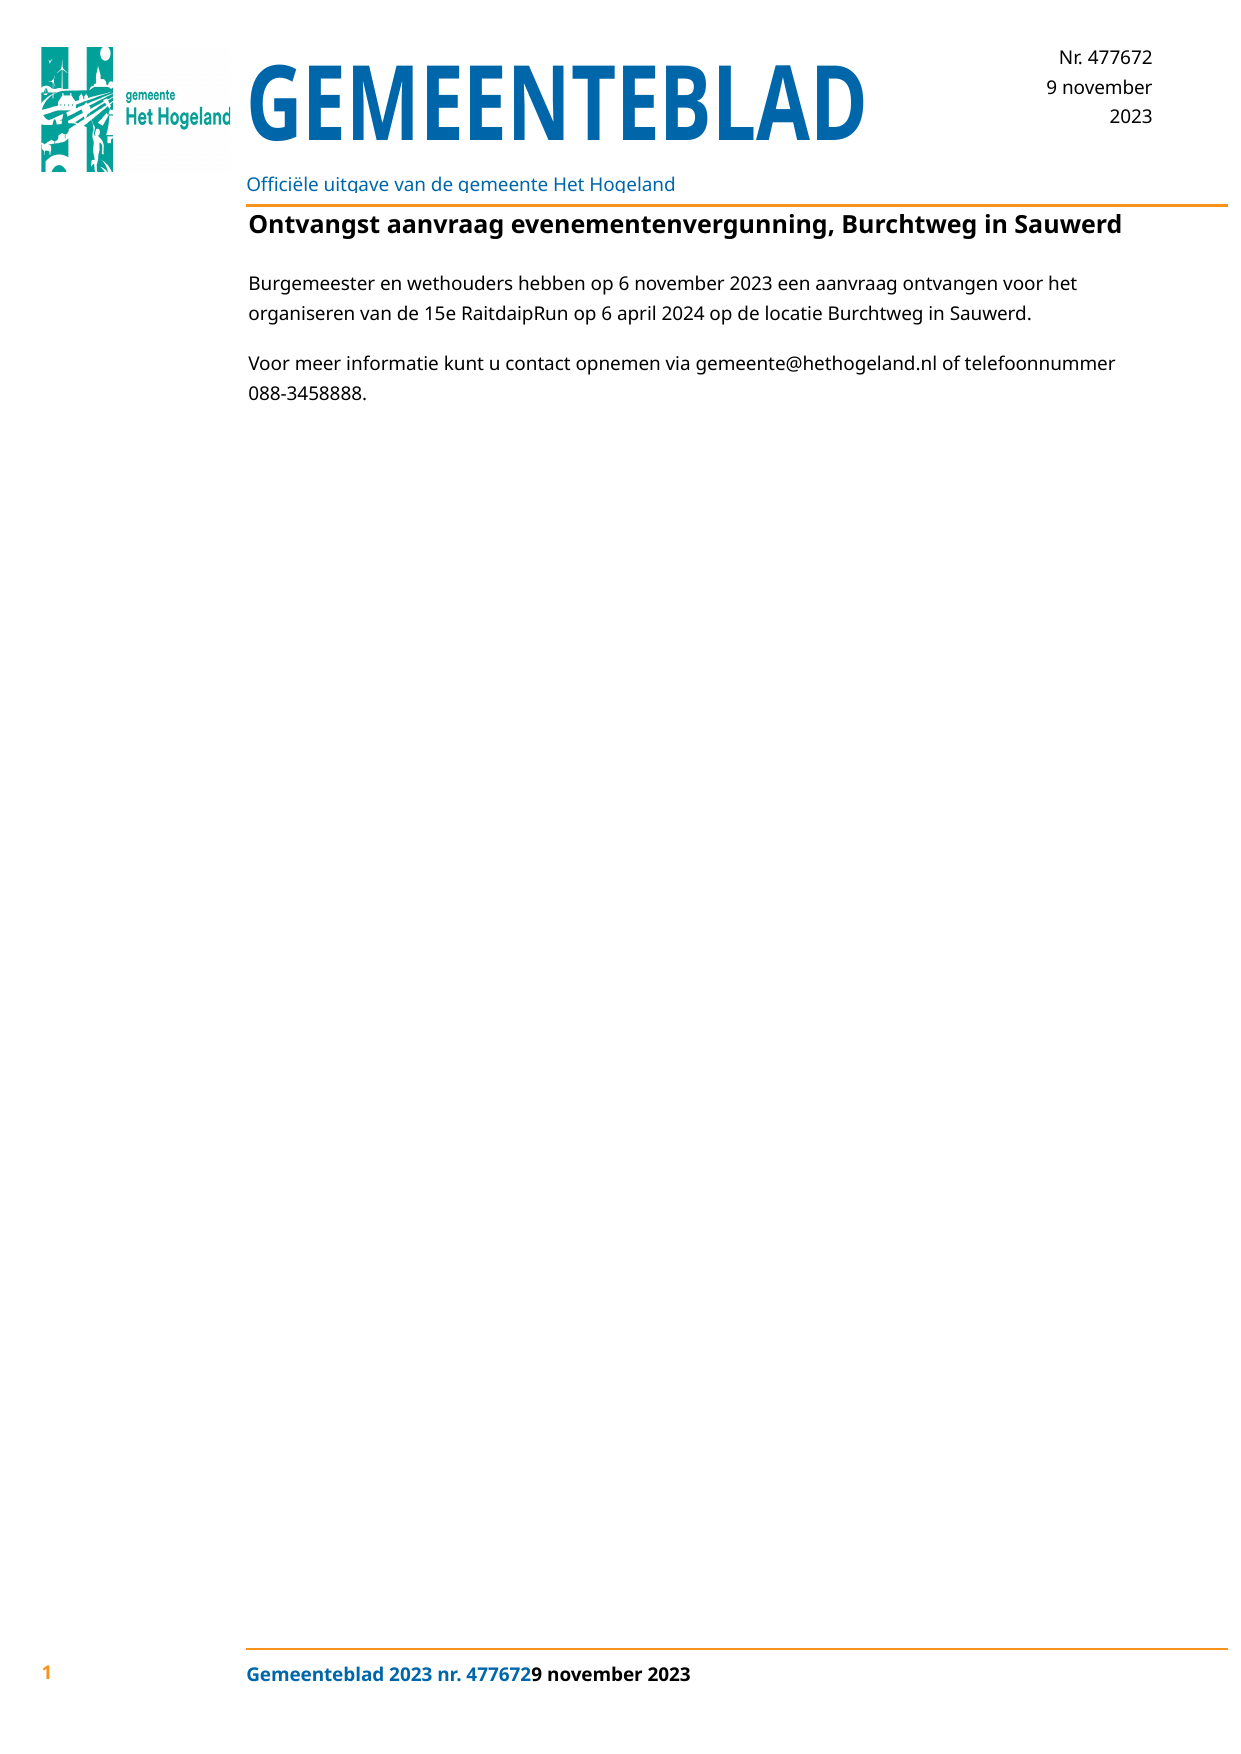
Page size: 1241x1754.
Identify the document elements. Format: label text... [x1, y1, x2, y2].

picture [41, 47, 231, 172]
text Voor meer informatie kunt u contact opnemen via gemeente@hethogeland.nl of telefoonnummer 088-3458888. [248, 350, 1152, 406]
text Burgemeester en wethouders hebben op 6 november 2023 een aanvraag ontvangen voor het organiseren van de 15e RaitdaipRun op 6 april 2024 op de locatie Burchtweg in Sauwerd. [248, 270, 1152, 326]
text Ontvangst aanvraag evenementenvergunning, Burchtweg in Sauwerd [248, 207, 1152, 241]
